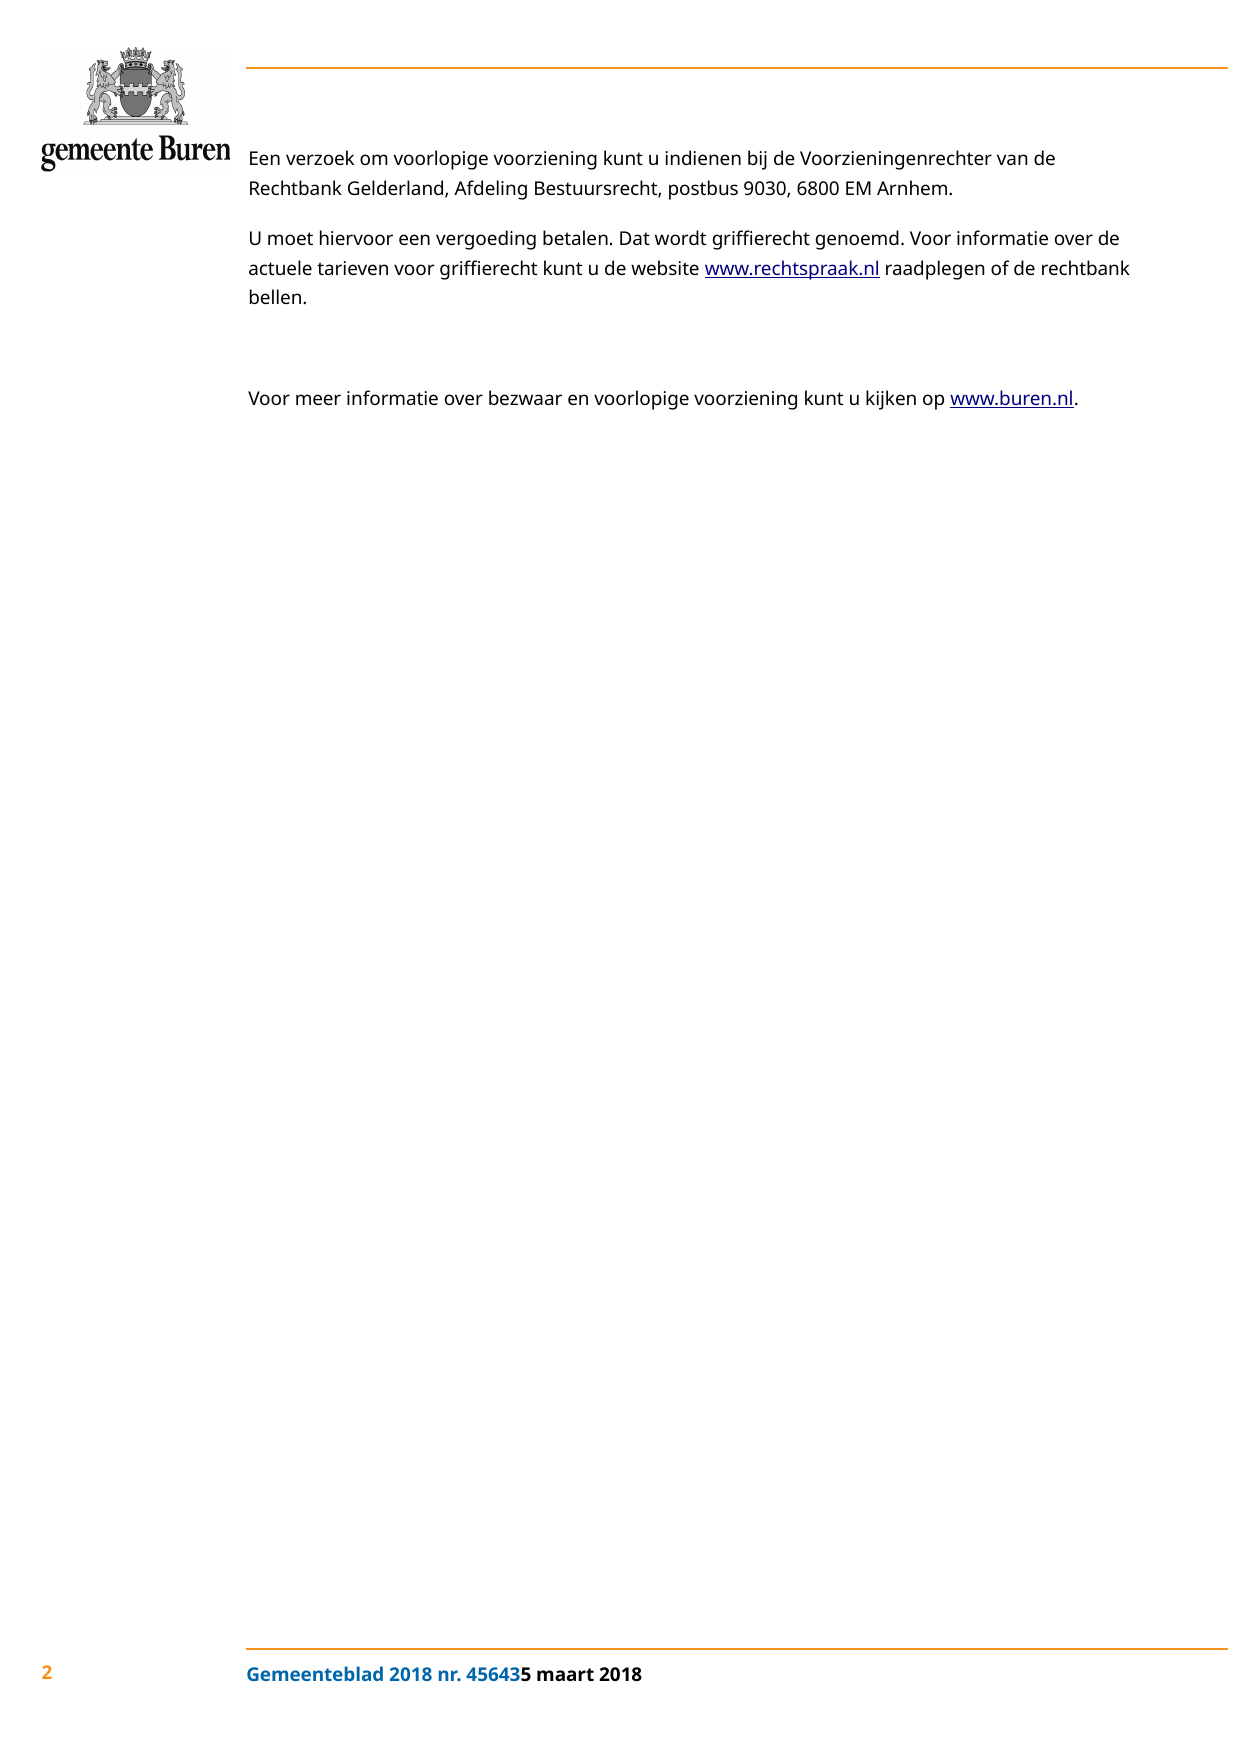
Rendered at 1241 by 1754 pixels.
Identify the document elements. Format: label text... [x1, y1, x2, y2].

text U moet hiervoor een vergoeding betalen. Dat wordt griffierecht genoemd. Voor informatie over de actuele tarieven voor griffierecht kunt u de website www.rechtspraak.nl raadplegen of de rechtbank bellen. [248, 225, 1152, 310]
picture [41, 47, 231, 172]
text Voor meer informatie over bezwaar en voorlopige voorziening kunt u kijken op www.buren.nl. [248, 385, 1152, 411]
text Een verzoek om voorlopige voorziening kunt u indienen bij de Voorzieningenrechter van de Rechtbank Gelderland, Afdeling Bestuursrecht, postbus 9030, 6800 EM Arnhem. [248, 145, 1152, 201]
